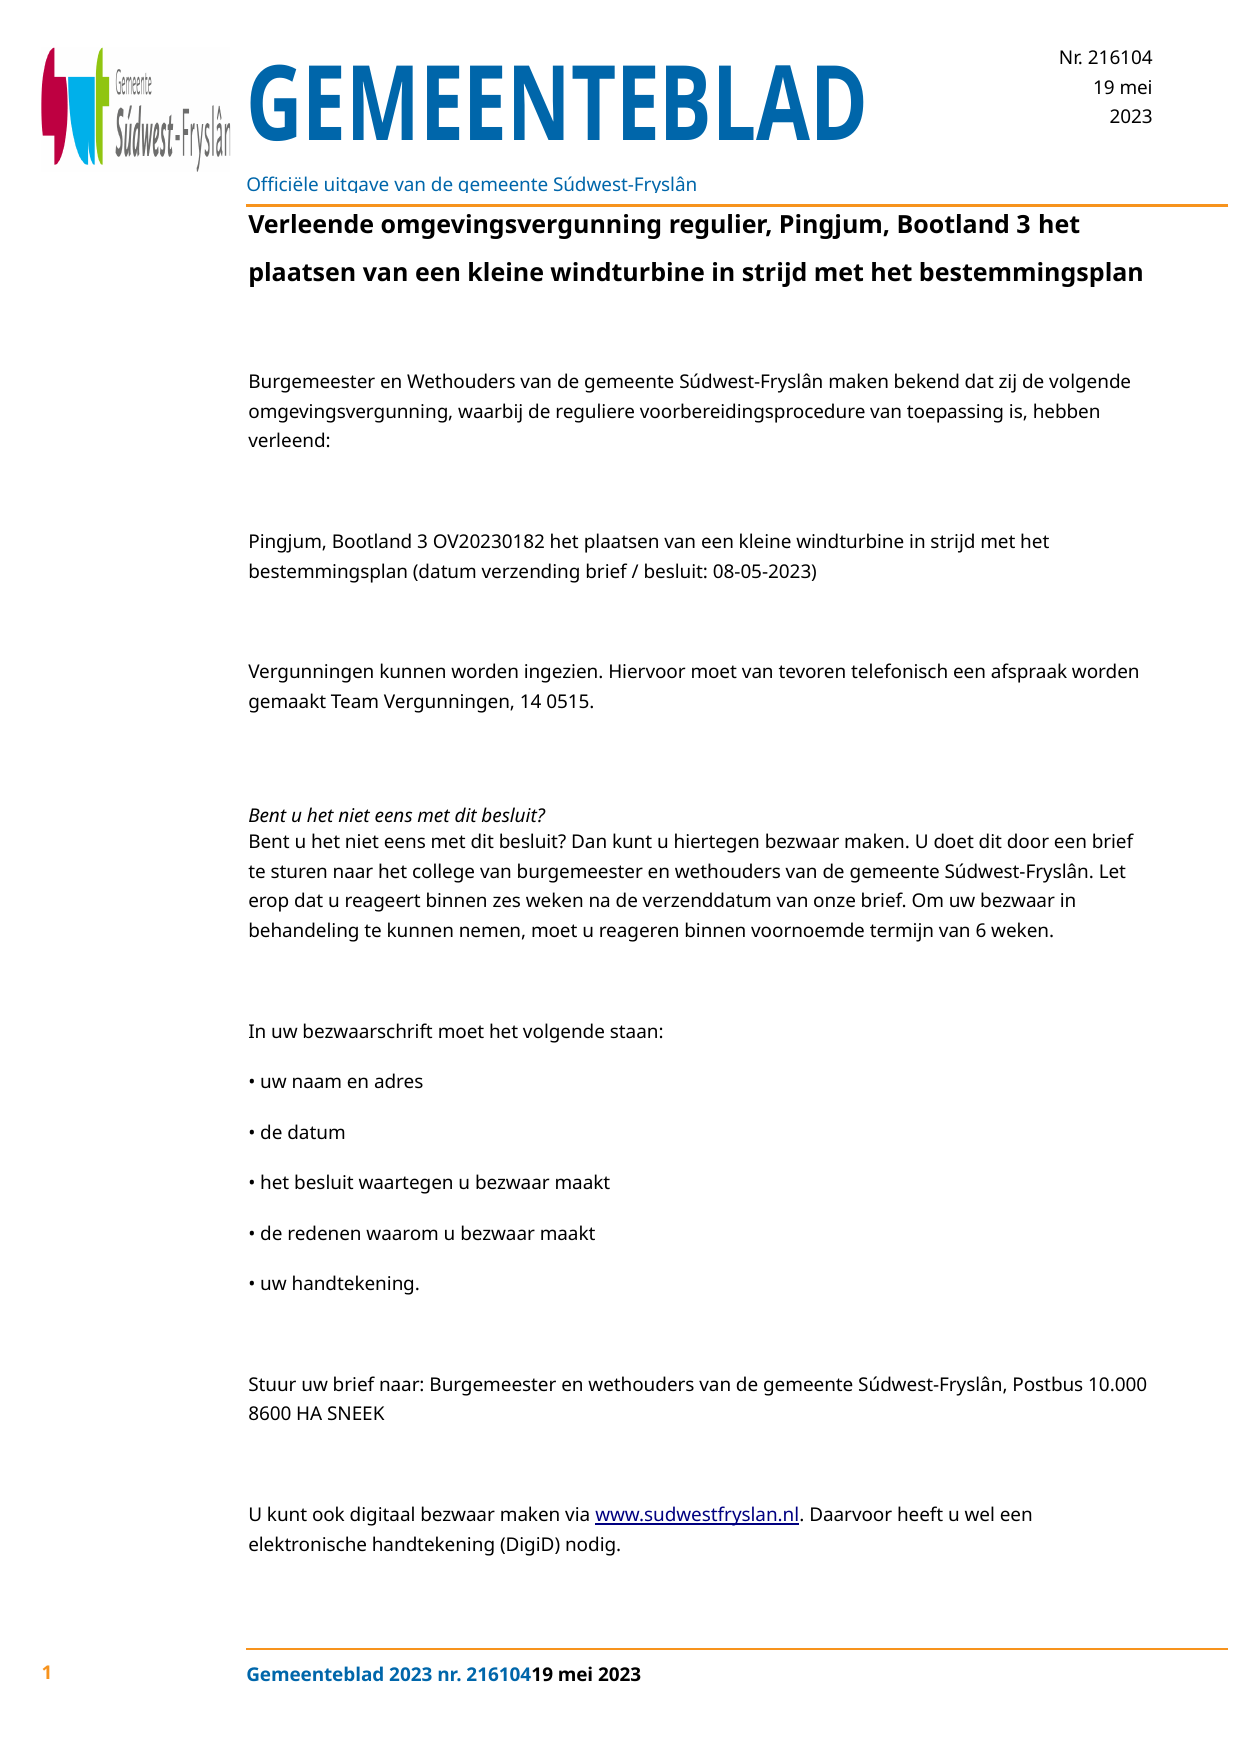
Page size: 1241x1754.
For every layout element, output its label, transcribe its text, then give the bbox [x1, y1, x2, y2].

text • de datum [248, 1119, 1152, 1144]
text Vergunningen kunnen worden ingezien. Hiervoor moet van tevoren telefonisch een afspraak worden gemaakt Team Vergunningen, 14 0515. [248, 659, 1152, 714]
text • uw handtekening. [248, 1270, 1152, 1296]
text Pingjum, Bootland 3 OV20230182 het plaatsen van een kleine windturbine in strijd met het bestemmingsplan (datum verzending brief / besluit: 08-05-2023) [248, 528, 1152, 584]
text • het besluit waartegen u bezwaar maakt [248, 1169, 1152, 1195]
text Verleende omgevingsvergunning regulier, Pingjum, Bootland 3 het plaatsen van een kleine windturbine in strijd met het bestemmingsplan [248, 207, 1152, 288]
text Stuur uw brief naar: Burgemeester en wethouders van de gemeente Súdwest-Fryslân, Postbus 10.000 8600 HA SNEEK [248, 1371, 1152, 1426]
text Burgemeester en Wethouders van de gemeente Súdwest-Fryslân maken bekend dat zij de volgende omgevingsvergunning, waarbij de reguliere voorbereidingsprocedure van toepassing is, hebben verleend: [248, 368, 1152, 453]
text U kunt ook digitaal bezwaar maken via www.sudwestfryslan.nl. Daarvoor heeft u wel een elektronische handtekening (DigiD) nodig. [248, 1501, 1152, 1557]
picture [41, 47, 231, 172]
text • de redenen waarom u bezwaar maakt [248, 1220, 1152, 1245]
text In uw bezwaarschrift moet het volgende staan: [248, 1018, 1152, 1044]
text • uw naam en adres [248, 1068, 1152, 1094]
text Bent u het niet eens met dit besluit? [248, 803, 1152, 828]
text Bent u het niet eens met dit besluit? Dan kunt u hiertegen bezwaar maken. U doet dit door een brief te sturen naar het college van burgemeester en wethouders van de gemeente Súdwest-Fryslân. Let erop dat u reageert binnen zes weken na de verzenddatum van onze brief. Om uw bezwaar in behandeling te kunnen nemen, moet u reageren binnen voornoemde termijn van 6 weken. [248, 828, 1152, 943]
